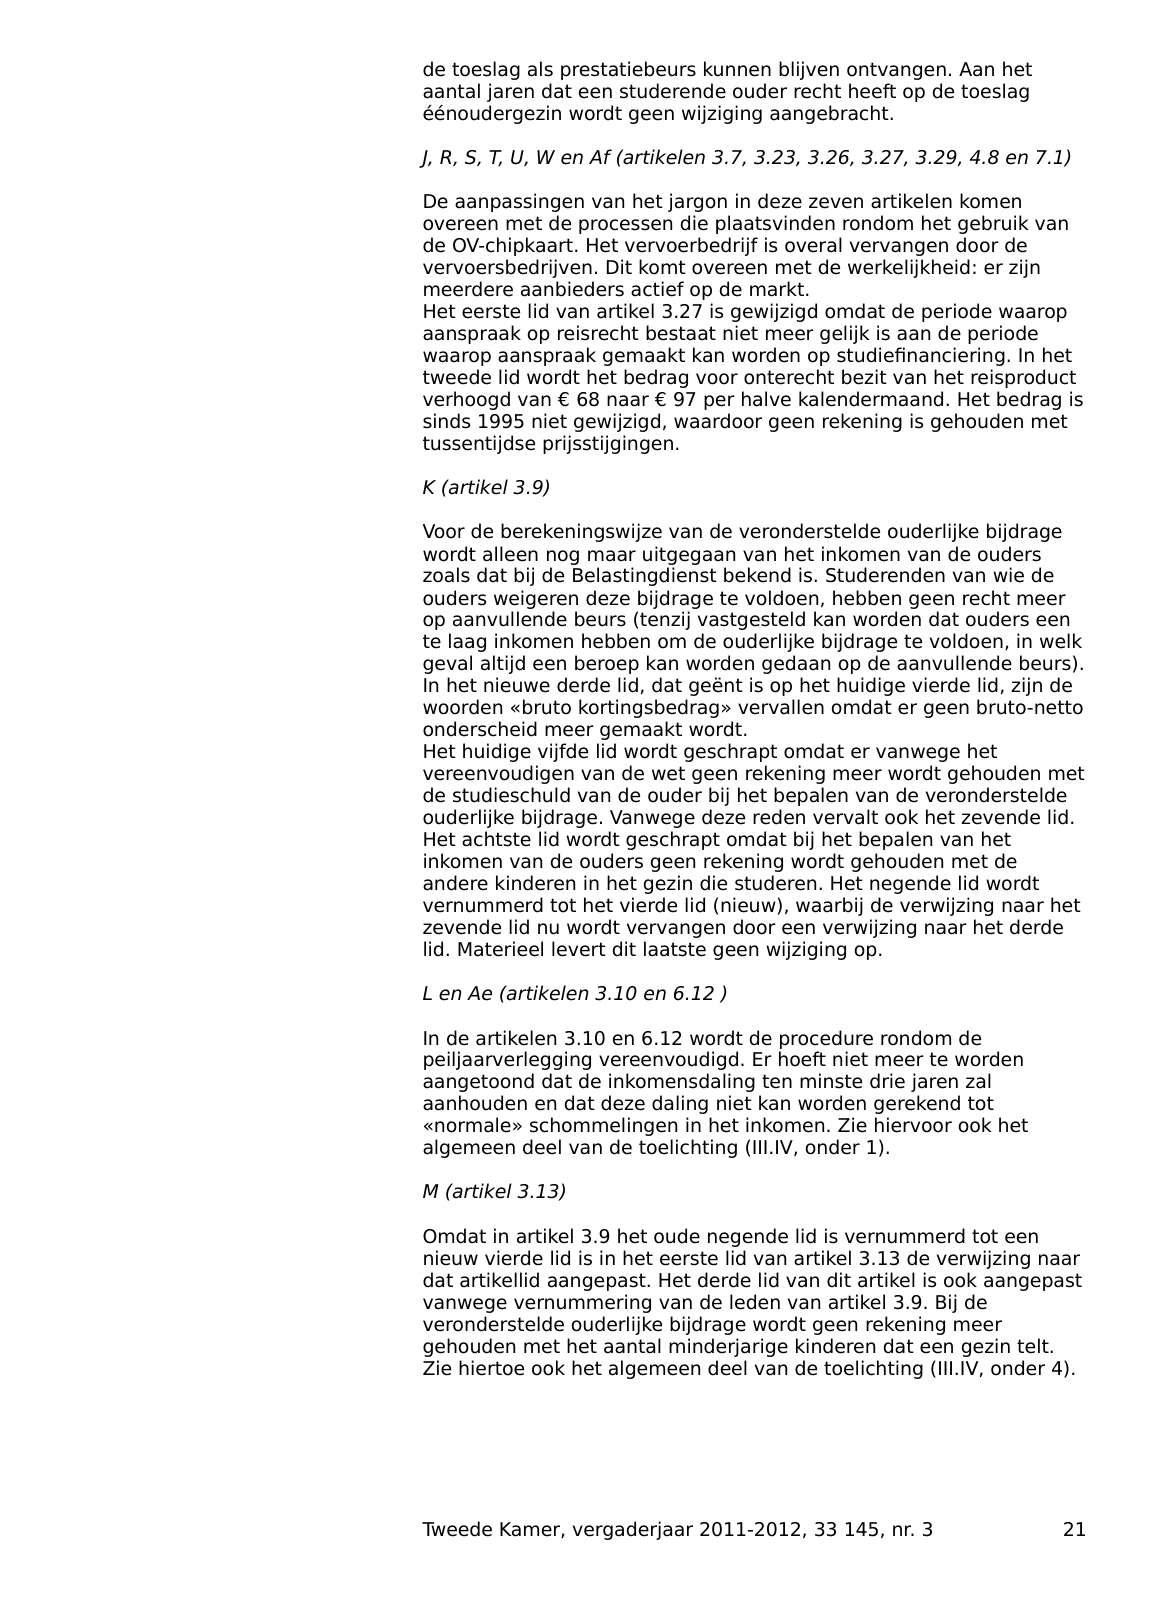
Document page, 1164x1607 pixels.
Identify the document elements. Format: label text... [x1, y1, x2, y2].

text de toeslag als prestatiebeurs kunnen blijven ontvangen. Aan het aantal jaren dat een studerende ouder recht heeft op de toeslag éénoudergezin wordt geen wijziging aangebracht. [422, 59, 1087, 125]
text Het huidige vijfde lid wordt geschrapt omdat er vanwege het vereenvoudigen van de wet geen rekening meer wordt gehouden met de studieschuld van de ouder bij het bepalen van de veronderstelde ouderlijke bijdrage. Vanwege deze reden vervalt ook het zevende lid. Het achtste lid wordt geschrapt omdat bij het bepalen van het inkomen van de ouders geen rekening wordt gehouden met de andere kinderen in het gezin die studeren. Het negende lid wordt vernummerd tot het vierde lid (nieuw), waarbij de verwijzing naar het zevende lid nu wordt vervangen door een verwijzing naar het derde lid. Materieel levert dit laatste geen wijziging op. [422, 741, 1087, 961]
subtitle K (artikel 3.9) [422, 477, 1087, 499]
subtitle J, R, S, T, U, W en Af (artikelen 3.7, 3.23, 3.26, 3.27, 3.29, 4.8 en 7.1) [422, 147, 1087, 169]
text In de artikelen 3.10 en 6.12 wordt de procedure rondom de peiljaarverlegging vereenvoudigd. Er hoeft niet meer te worden aangetoond dat de inkomensdaling ten minste drie jaren zal aanhouden en dat deze daling niet kan worden gerekend tot «normale» schommelingen in het inkomen. Zie hiervoor ook het algemeen deel van de toelichting (III.IV, onder 1). [422, 1027, 1087, 1159]
subtitle M (artikel 3.13) [422, 1181, 1087, 1203]
text De aanpassingen van het jargon in deze zeven artikelen komen overeen met de processen die plaatsvinden rondom het gebruik van de OV-chipkaart. Het vervoerbedrijf is overal vervangen door de vervoersbedrijven. Dit komt overeen met de werkelijkheid: er zijn meerdere aanbieders actief op de markt. [422, 191, 1087, 301]
text Het eerste lid van artikel 3.27 is gewijzigd omdat de periode waarop aanspraak op reisrecht bestaat niet meer gelijk is aan de periode waarop aanspraak gemaakt kan worden op studiefinanciering. In het tweede lid wordt het bedrag voor onterecht bezit van het reisproduct verhoogd van € 68 naar € 97 per halve kalendermaand. Het bedrag is sinds 1995 niet gewijzigd, waardoor geen rekening is gehouden met tussentijdse prijsstijgingen. [422, 301, 1087, 455]
text Omdat in artikel 3.9 het oude negende lid is vernummerd tot een nieuw vierde lid is in het eerste lid van artikel 3.13 de verwijzing naar dat artikellid aangepast. Het derde lid van dit artikel is ook aangepast vanwege vernummering van de leden van artikel 3.9. Bij de veronderstelde ouderlijke bijdrage wordt geen rekening meer gehouden met het aantal minderjarige kinderen dat een gezin telt. Zie hiertoe ook het algemeen deel van de toelichting (III.IV, onder 4). [422, 1226, 1087, 1379]
subtitle L en Ae (artikelen 3.10 en 6.12 ) [422, 983, 1087, 1005]
text Voor de berekeningswijze van de veronderstelde ouderlijke bijdrage wordt alleen nog maar uitgegaan van het inkomen van de ouders zoals dat bij de Belastingdienst bekend is. Studerenden van wie de ouders weigeren deze bijdrage te voldoen, hebben geen recht meer op aanvullende beurs (tenzij vastgesteld kan worden dat ouders een te laag inkomen hebben om de ouderlijke bijdrage te voldoen, in welk geval altijd een beroep kan worden gedaan op de aanvullende beurs). In het nieuwe derde lid, dat geënt is op het huidige vierde lid, zijn de woorden «bruto kortingsbedrag» vervallen omdat er geen bruto-netto onderscheid meer gemaakt wordt. [422, 521, 1087, 741]
